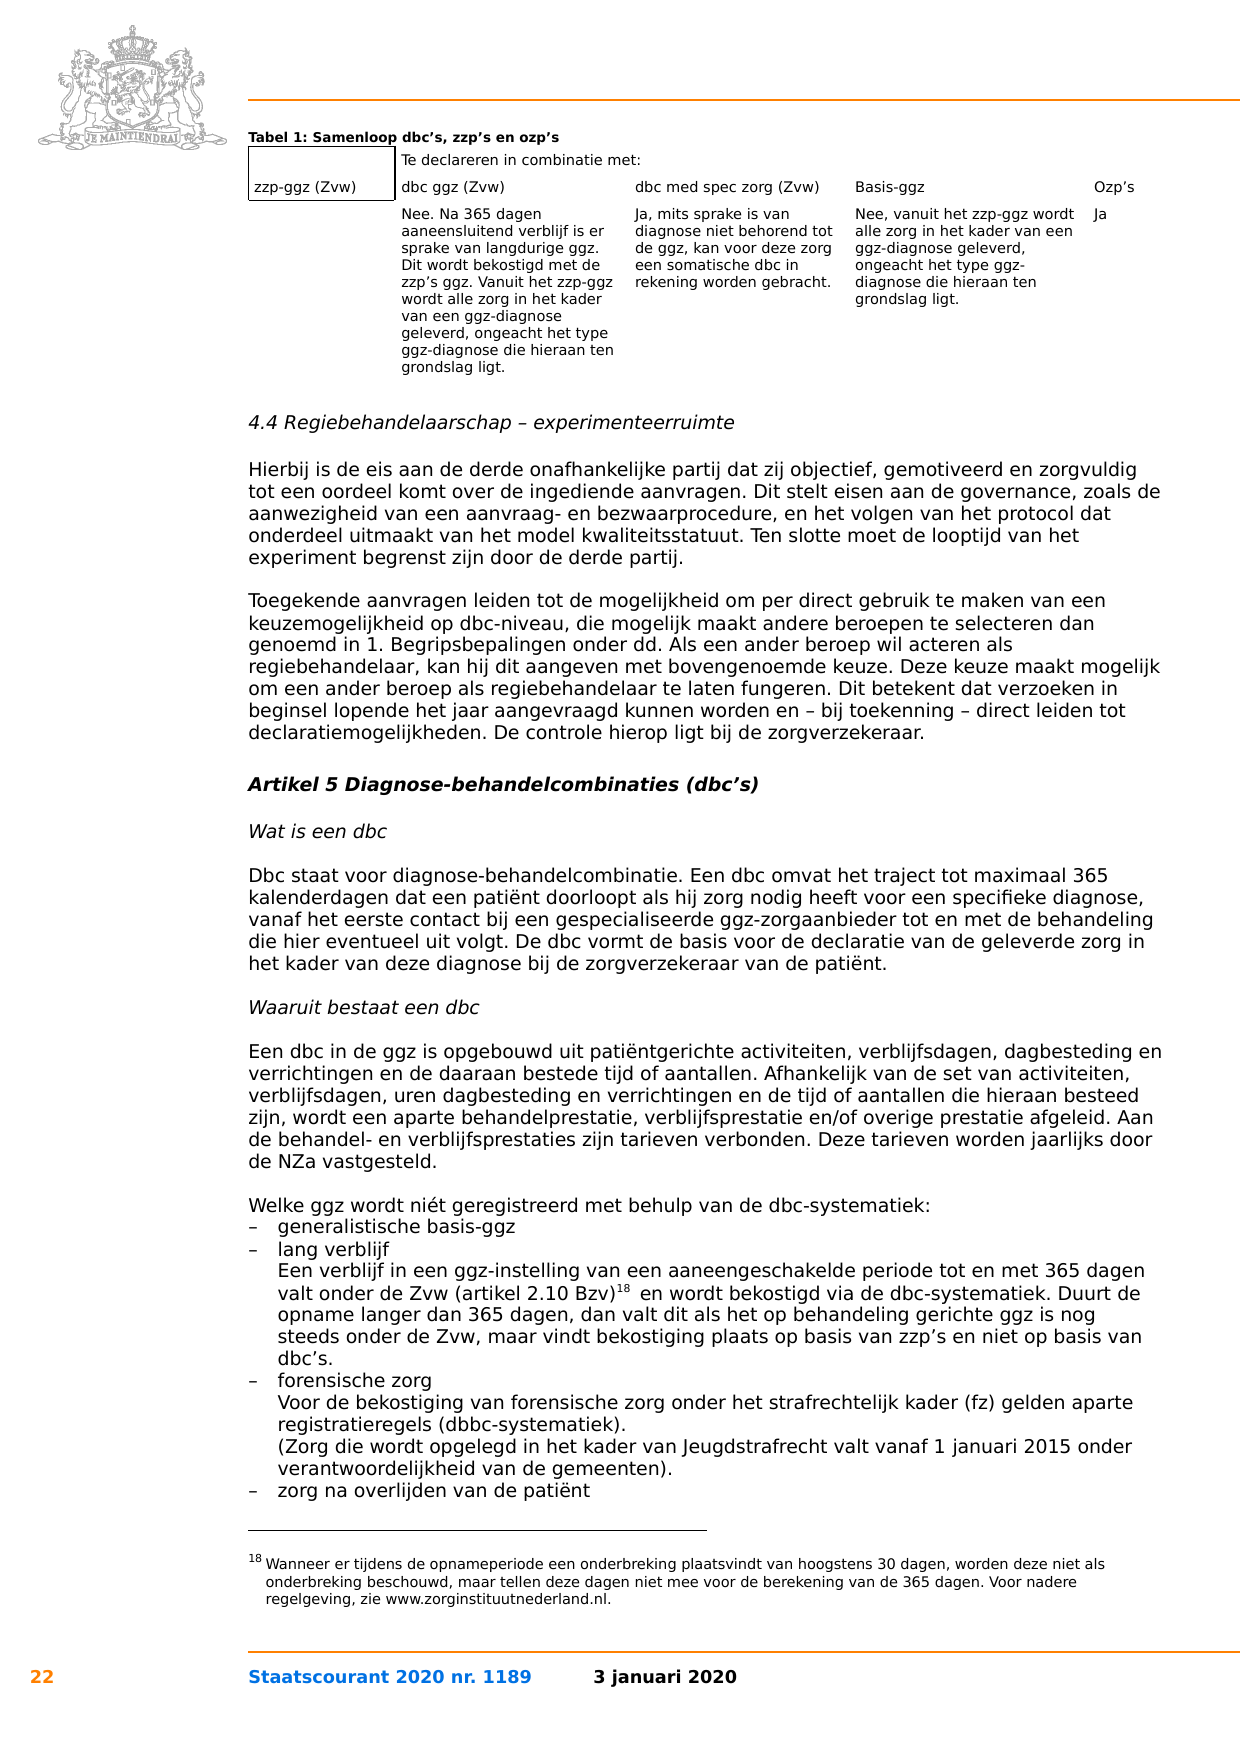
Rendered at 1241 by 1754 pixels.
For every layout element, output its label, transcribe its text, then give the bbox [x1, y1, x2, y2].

text Toegekende aanvragen leiden tot de mogelijkheid om per direct gebruik te maken van een keuzemogelijkheid op dbc-niveau, die mogelijk maakt andere beroepen te selecteren dan genoemd in 1. Begripsbepalingen onder dd. Als een ander beroep wil acteren als regiebehandelaar, kan hij dit aangeven met bovengenoemde keuze. Deze keuze maakt mogelijk om een ander beroep als regiebehandelaar te laten fungeren. Dit betekent dat verzoeken in beginsel lopende het jaar aangevraagd kunnen worden en – bij toekenning – direct leiden tot declaratiemogelijkheden. De controle hierop ligt bij de zorgverzekeraar. [248, 590, 1163, 744]
subtitle Waaruit bestaat een dbc [248, 997, 1163, 1019]
table_cell Te declareren in combinatie met: [396, 147, 1087, 173]
subtitle Artikel 5 Diagnose-behandelcombinaties (dbc’s) [248, 774, 1163, 796]
table_cell Basis-ggz [849, 174, 1087, 200]
table_cell Nee. Na 365 dagen aaneensluitend verblijf is er sprake van langdurige ggz. Dit wordt bekostigd met de zzp’s ggz. Vanuit het zzp-ggz wordt alle zorg in het kader van een ggz-diagnose geleverd, ongeacht het type ggz-diagnose die hieraan ten grondslag ligt. [396, 201, 628, 381]
text Voor de bekostiging van forensische zorg onder het strafrechtelijk kader (fz) gelden aparte registratieregels (dbbc-systematiek). [277, 1392, 1163, 1436]
table_cell [249, 147, 394, 173]
text – zorg na overlijden van de patiënt [248, 1480, 1163, 1502]
table_cell dbc ggz (Zvw) [396, 174, 628, 200]
text Een dbc in de ggz is opgebouwd uit patiëntgerichte activiteiten, verblijfsdagen, dagbesteding en verrichtingen en de daaraan bestede tijd of aantallen. Afhankelijk van de set van activiteiten, verblijfsdagen, uren dagbesteding en verrichtingen en de tijd of aantallen die hieraan besteed zijn, wordt een aparte behandelprestatie, verblijfsprestatie en/of overige prestatie afgeleid. Aan de behandel- en verblijfsprestaties zijn tarieven verbonden. Deze tarieven worden jaarlijks door de NZa vastgesteld. [248, 1041, 1163, 1173]
text Dbc staat voor diagnose-behandelcombinatie. Een dbc omvat het traject tot maximaal 365 kalenderdagen dat een patiënt doorloopt als hij zorg nodig heeft voor een specifieke diagnose, vanaf het eerste contact bij een gespecialiseerde ggz-zorgaanbieder tot en met de behandeling die hier eventueel uit volgt. De dbc vormt de basis voor de declaratie van de geleverde zorg in het kader van deze diagnose bij de zorgverzekeraar van de patiënt. [248, 865, 1163, 975]
table_cell Ja [1088, 201, 1163, 381]
table_cell Ozp’s [1088, 174, 1163, 200]
subtitle 4.4 Regiebehandelaarschap – experimenteerruimte [248, 412, 1163, 434]
text Een verblijf in een ggz-instelling van een aaneengeschakelde periode tot en met 365 dagen valt onder de Zvw (artikel 2.10 Bzv) en wordt bekostigd via de dbc-systematiek. Duurt de opname langer dan 365 dagen, dan valt dit als het op behandeling gerichte ggz is nog steeds onder de Zvw, maar vindt bekostiging plaats op basis van zzp’s en niet op basis van dbc’s. [277, 1260, 1163, 1370]
text – forensische zorg [248, 1370, 1163, 1392]
table_cell dbc med spec zorg (Zvw) [629, 174, 848, 200]
picture [38, 25, 227, 150]
text Welke ggz wordt niét geregistreerd met behulp van de dbc-systematiek: [248, 1194, 1163, 1216]
table_cell [249, 201, 394, 381]
text (Zorg die wordt opgelegd in het kader van Jeugdstrafrecht valt vanaf 1 januari 2015 onder verantwoordelijkheid van de gemeenten). [277, 1436, 1163, 1480]
text Hierbij is de eis aan de derde onafhankelijke partij dat zij objectief, gemotiveerd en zorgvuldig tot een oordeel komt over de ingediende aanvragen. Dit stelt eisen aan de governance, zoals de aanwezigheid van een aanvraag- en bezwaarprocedure, en het volgen van het protocol dat onderdeel uitmaakt van het model kwaliteitsstatuut. Ten slotte moet de looptijd van het experiment begrenst zijn door de derde partij. [248, 459, 1163, 568]
text – lang verblijf [248, 1238, 1163, 1260]
text Wanneer er tijdens de opnameperiode een onderbreking plaatsvindt van hoogstens 30 dagen, worden deze niet als onderbreking beschouwd, maar tellen deze dagen niet mee voor de berekening van de 365 dagen. Voor nadere regelgeving, zie www.zorginstituutnederland.nl. [248, 1552, 1163, 1608]
table_header Tabel 1: Samenloop dbc’s, zzp’s en ozp’s [248, 130, 1163, 146]
table_cell [1088, 147, 1163, 173]
subtitle Wat is een dbc [248, 821, 1163, 843]
table_cell Nee, vanuit het zzp-ggz wordt alle zorg in het kader van een ggz-diagnose geleverd, ongeacht het type ggz-diagnose die hieraan ten grondslag ligt. [849, 201, 1087, 381]
table_cell Ja, mits sprake is van diagnose niet behorend tot de ggz, kan voor deze zorg een somatische dbc in rekening worden gebracht. [629, 201, 848, 381]
table_cell zzp-ggz (Zvw) [249, 173, 394, 200]
text – generalistische basis-ggz [248, 1216, 1163, 1238]
